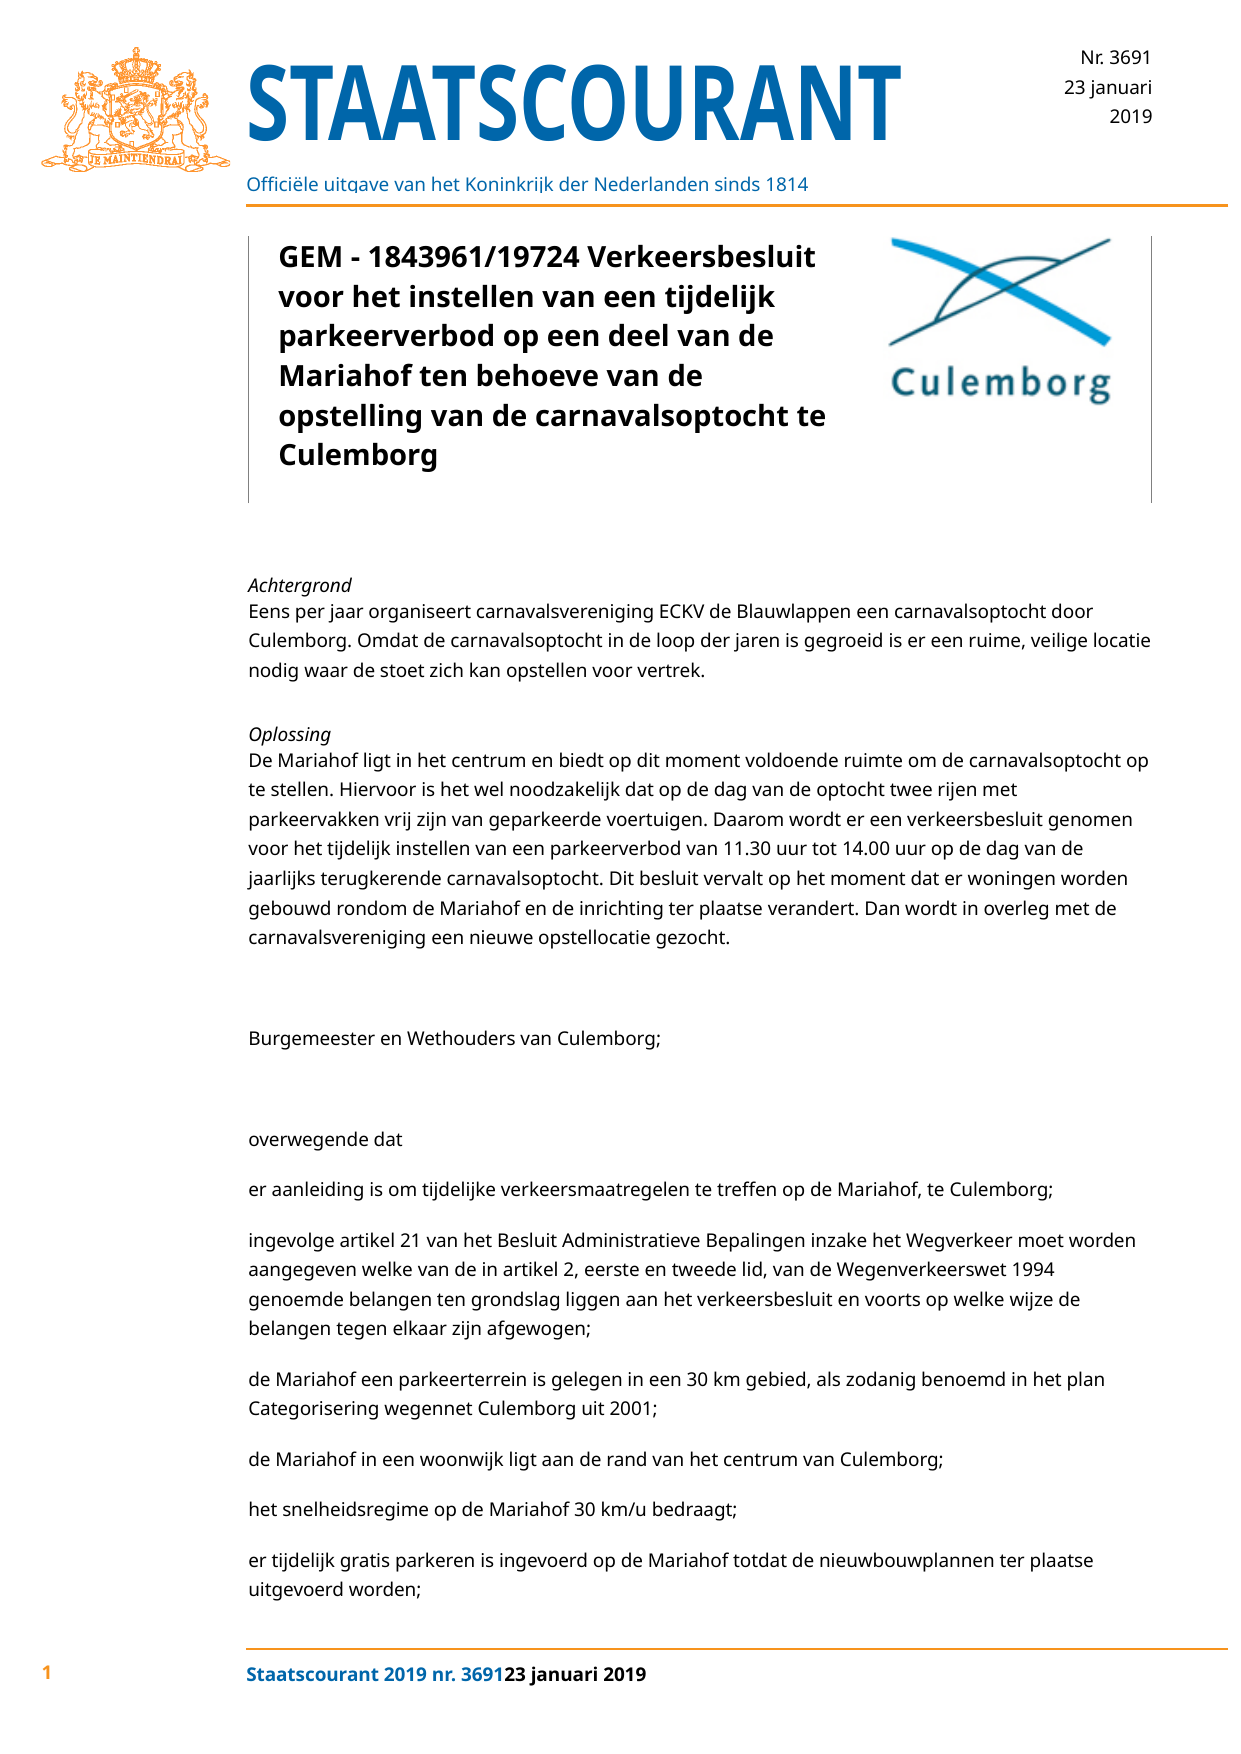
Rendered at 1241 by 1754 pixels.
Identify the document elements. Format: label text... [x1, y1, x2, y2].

text De Mariahof ligt in het centrum en biedt op dit moment voldoende ruimte om de carnavalsoptocht op te stellen. Hiervoor is het wel noodzakelijk dat op de dag van de optocht twee rijen met parkeervakken vrij zijn van geparkeerde voertuigen. Daarom wordt er een verkeersbesluit genomen voor het tijdelijk instellen van een parkeerverbod van 11.30 uur tot 14.00 uur op de dag van de jaarlijks terugkerende carnavalsoptocht. Dit besluit vervalt op het moment dat er woningen worden gebouwd rondom de Mariahof en de inrichting ter plaatse verandert. Dan wordt in overleg met de carnavalsvereniging een nieuwe opstellocatie gezocht. [248, 747, 1152, 950]
picture [41, 47, 231, 172]
text het snelheidsregime op de Mariahof 30 km/u bedraagt; [248, 1496, 1152, 1522]
text er tijdelijk gratis parkeren is ingevoerd op de Mariahof totdat de nieuwbouwplannen ter plaatse uitgevoerd worden; [248, 1547, 1152, 1602]
text Oplossing [248, 721, 1152, 747]
text ingevolge artikel 21 van het Besluit Administratieve Bepalingen inzake het Wegverkeer moet worden aangegeven welke van de in artikel 2, eerste en tweede lid, van de Wegenverkeerswet 1994 genoemde belangen ten grondslag liggen aan het verkeersbesluit en voorts op welke wijze de belangen tegen elkaar zijn afgewogen; [248, 1227, 1152, 1341]
text er aanleiding is om tijdelijke verkeersmaatregelen te treffen op de Mariahof, te Culemborg; [248, 1176, 1152, 1202]
text de Mariahof in een woonwijk ligt aan de rand van het centrum van Culemborg; [248, 1446, 1152, 1472]
text overwegende dat [248, 1126, 1152, 1152]
text Achtergrond [248, 572, 1152, 598]
picture [882, 236, 1119, 407]
text Burgemeester en Wethouders van Culemborg; [248, 1025, 1152, 1051]
table_header GEM - 1843961/19724 Verkeersbesluit voor het instellen van een tijdelijk parkeerverbod op een deel van de Mariahof ten behoeve van de opstelling van de carnavalsoptocht te Culemborg [249, 236, 850, 503]
text de Mariahof een parkeerterrein is gelegen in een 30 km gebied, als zodanig benoemd in het plan Categorisering wegennet Culemborg uit 2001; [248, 1366, 1152, 1421]
table_header [850, 236, 1151, 503]
text Eens per jaar organiseert carnavalsvereniging ECKV de Blauwlappen een carnavalsoptocht door Culemborg. Omdat de carnavalsoptocht in de loop der jaren is gegroeid is er een ruime, veilige locatie nodig waar de stoet zich kan opstellen voor vertrek. [248, 598, 1152, 683]
